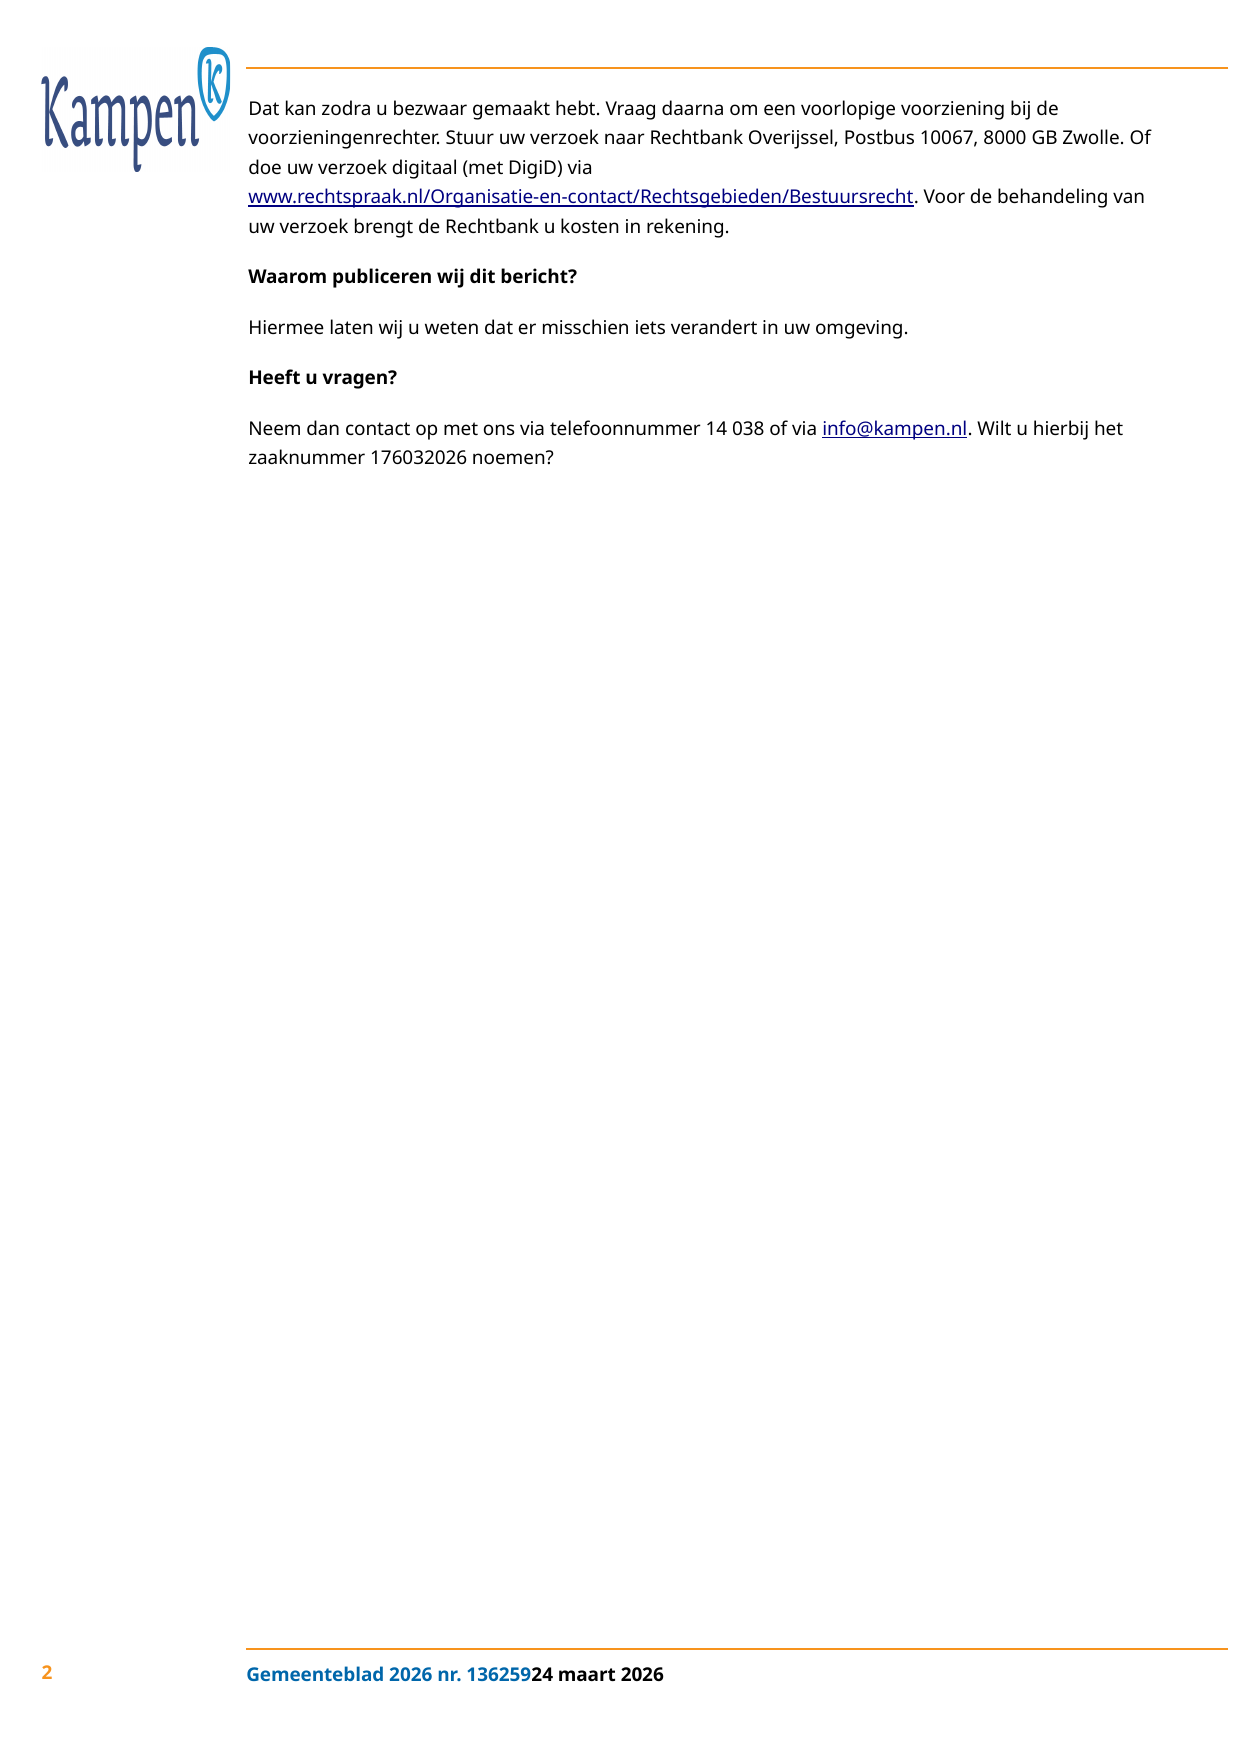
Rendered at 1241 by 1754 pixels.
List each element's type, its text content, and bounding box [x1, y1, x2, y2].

picture [41, 47, 231, 172]
text Dat kan zodra u bezwaar gemaakt hebt. Vraag daarna om een voorlopige voorziening bij de voorzieningenrechter. Stuur uw verzoek naar Rechtbank Overijssel, Postbus 10067, 8000 GB Zwolle. Of doe uw verzoek digitaal (met DigiD) via www.rechtspraak.nl/Organisatie-en-contact/Rechtsgebieden/Bestuursrecht. Voor de behandeling van uw verzoek brengt de Rechtbank u kosten in rekening. [248, 95, 1152, 239]
text Heeft u vragen? [248, 364, 1152, 390]
text Waarom publiceren wij dit bericht? [248, 263, 1152, 289]
text Neem dan contact op met ons via telefoonnummer 14 038 of via info@kampen.nl. Wilt u hierbij het zaaknummer 176032026 noemen? [248, 415, 1152, 470]
text Hiermee laten wij u weten dat er misschien iets verandert in uw omgeving. [248, 314, 1152, 340]
